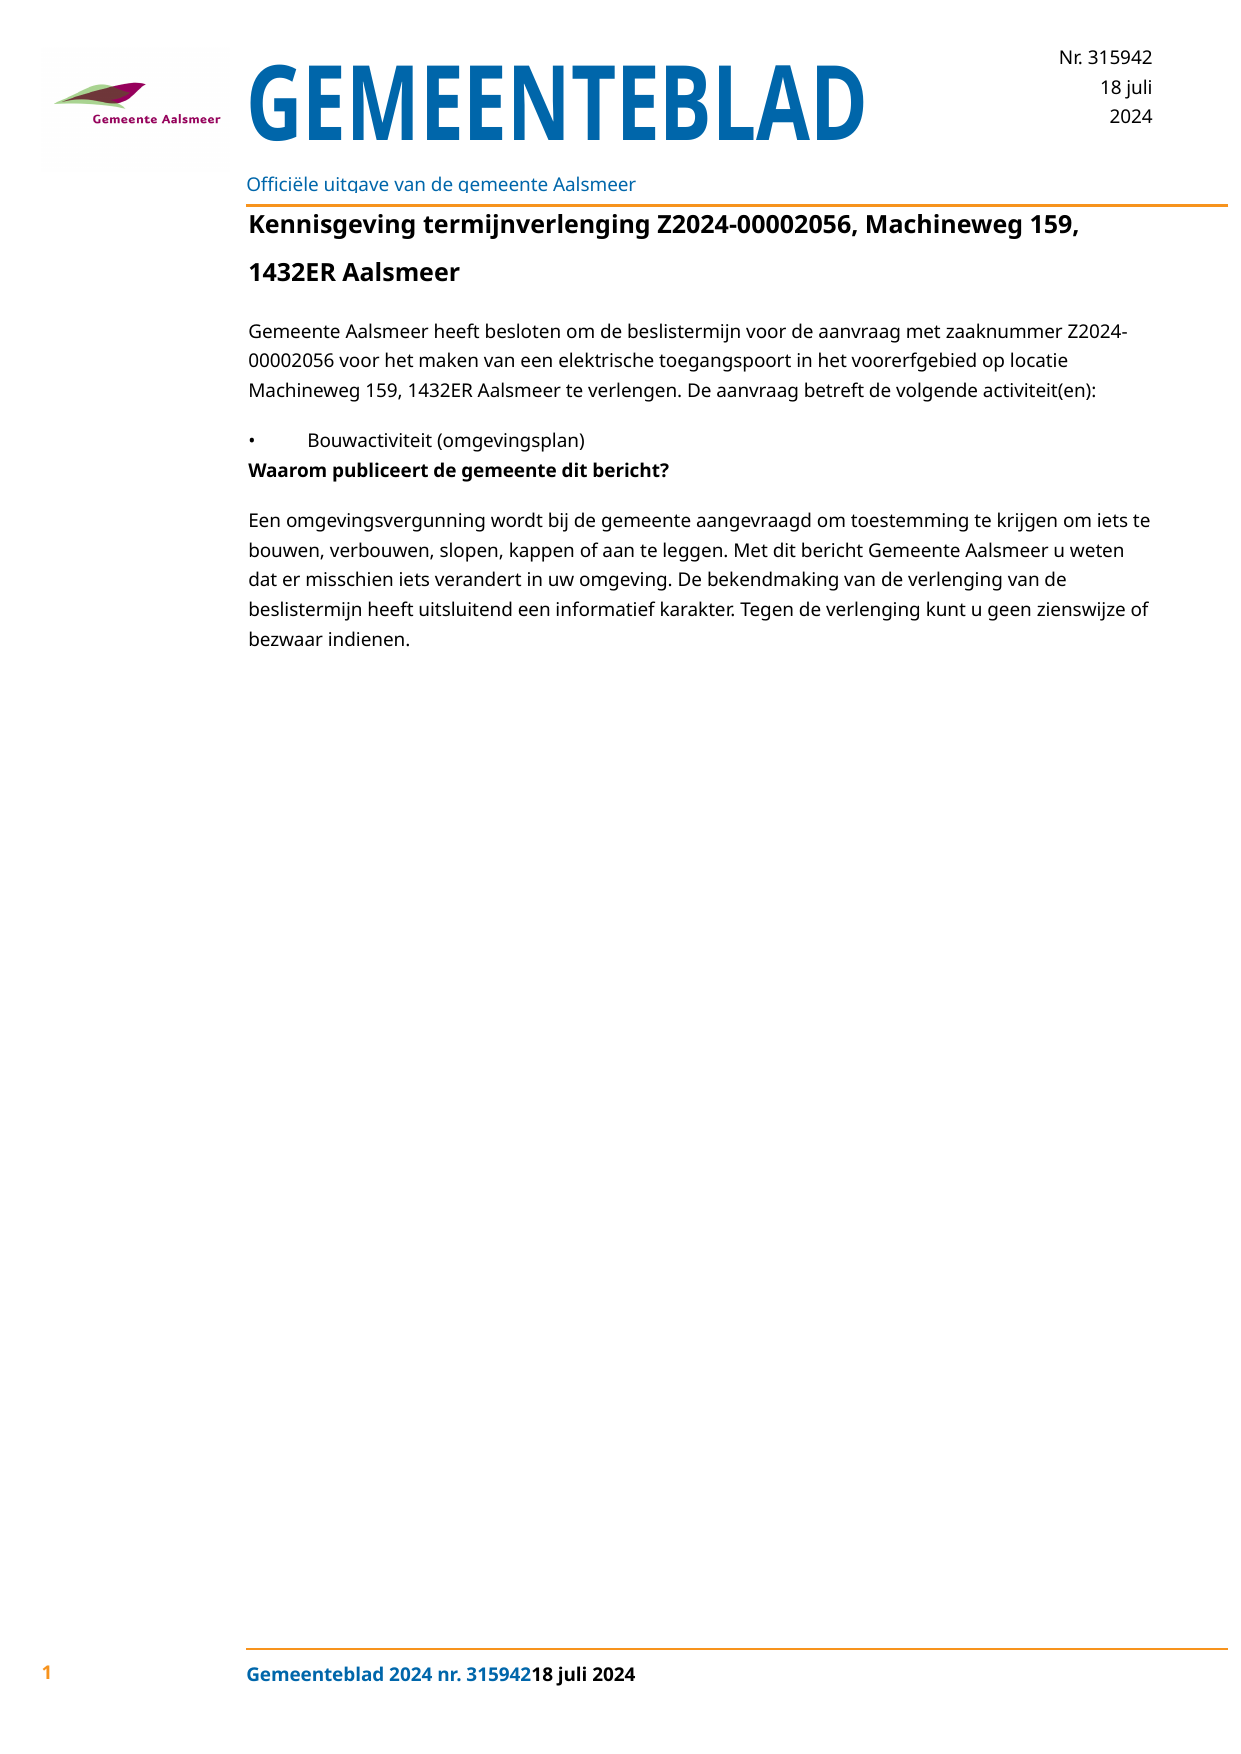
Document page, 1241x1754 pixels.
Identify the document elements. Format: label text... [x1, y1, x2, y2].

text Kennisgeving termijnverlenging Z2024-00002056, Machineweg 159, 1432ER Aalsmeer [248, 207, 1152, 288]
text Waarom publiceert de gemeente dit bericht? [248, 457, 1152, 483]
text Gemeente Aalsmeer heeft besloten om de beslistermijn voor de aanvraag met zaaknummer Z2024-00002056 voor het maken van een elektrische toegangspoort in het voorerfgebied op locatie Machineweg 159, 1432ER Aalsmeer te verlengen. De aanvraag betreft de volgende activiteit(en): [248, 318, 1152, 403]
text Een omgevingsvergunning wordt bij de gemeente aangevraagd om toestemming te krijgen om iets te bouwen, verbouwen, slopen, kappen of aan te leggen. Met dit bericht Gemeente Aalsmeer u weten dat er misschien iets verandert in uw omgeving. De bekendmaking van de verlenging van de beslistermijn heeft uitsluitend een informatief karakter. Tegen de verlenging kunt u geen zienswijze of bezwaar indienen. [248, 507, 1152, 652]
picture [41, 47, 231, 172]
list Bouwactiviteit (omgevingsplan) [248, 427, 1152, 453]
